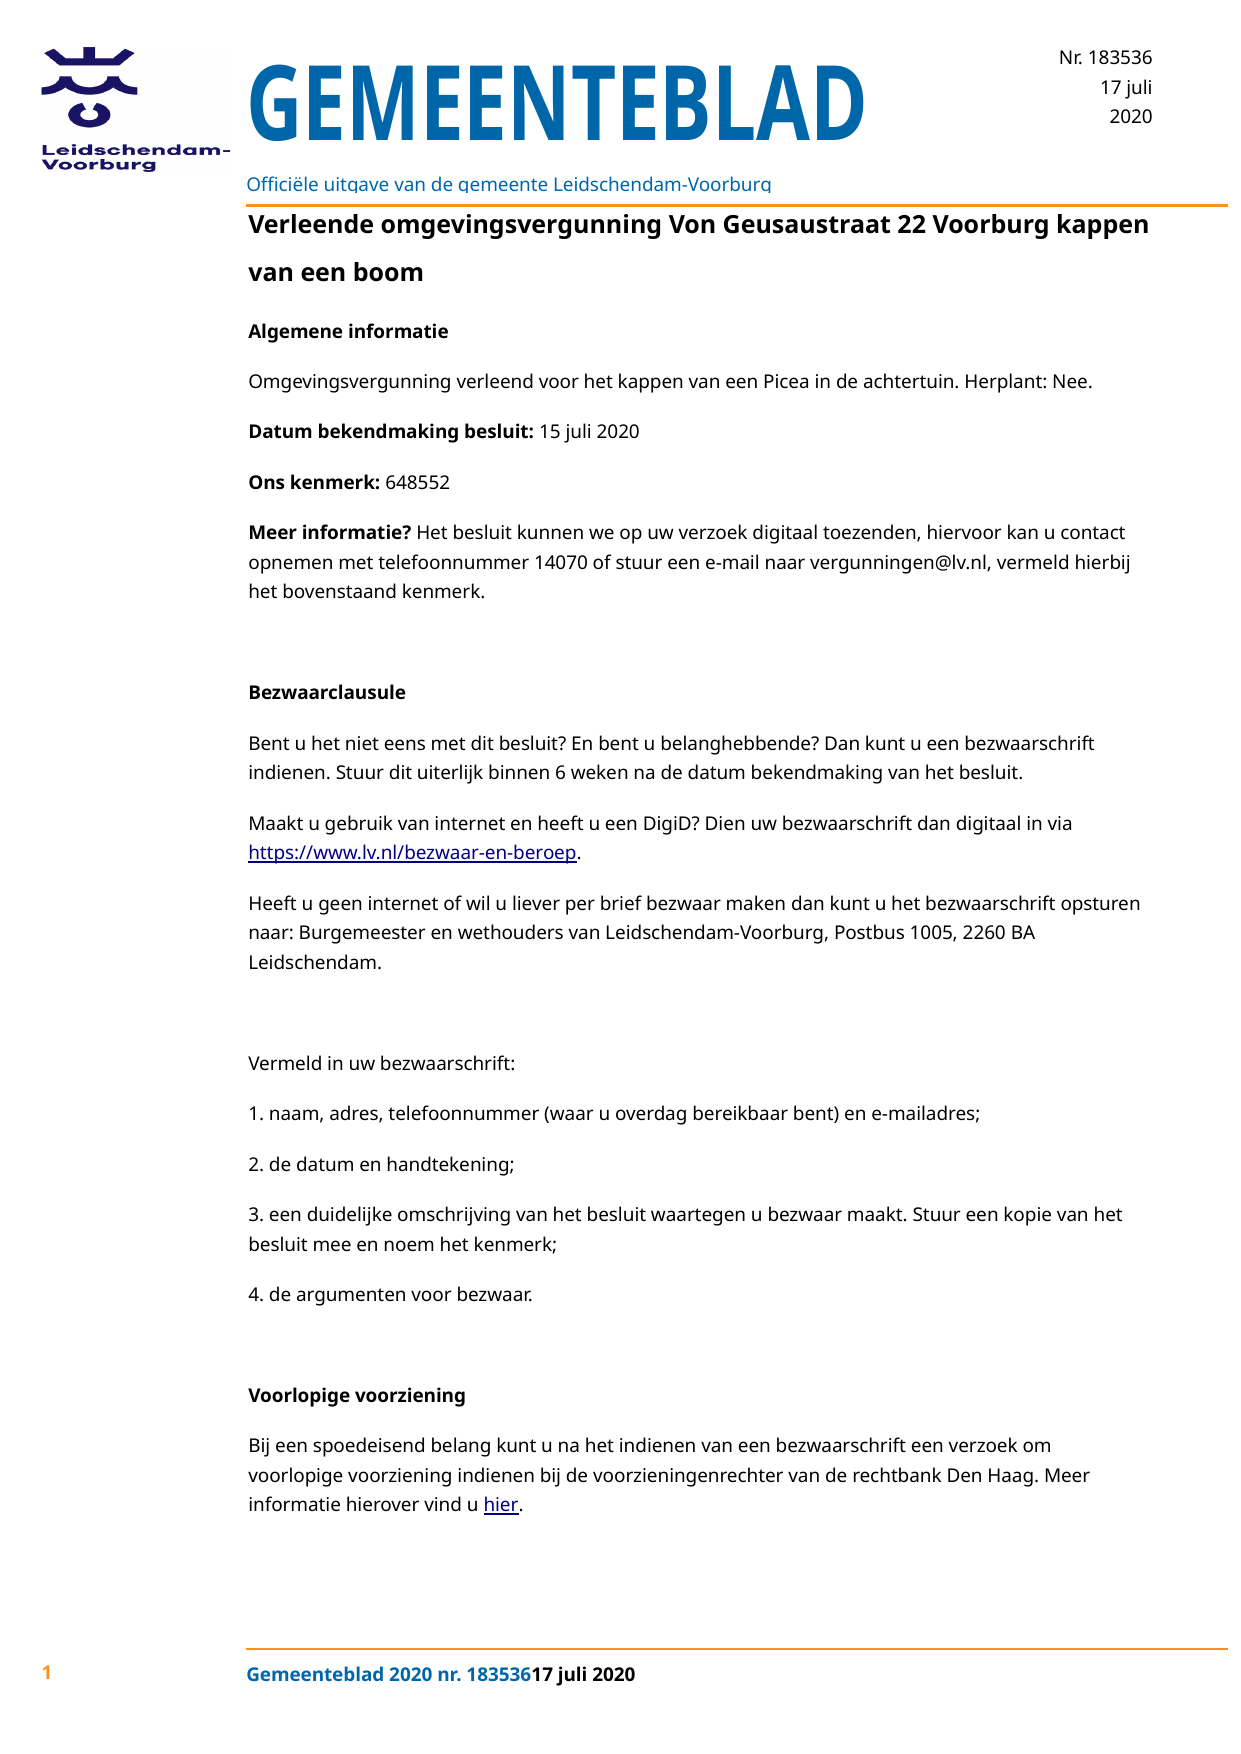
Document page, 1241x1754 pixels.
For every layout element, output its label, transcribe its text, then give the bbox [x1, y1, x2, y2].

text Bij een spoedeisend belang kunt u na het indienen van een bezwaarschrift een verzoek om voorlopige voorziening indienen bij de voorzieningenrechter van de rechtbank Den Haag. Meer informatie hierover vind u hier. [248, 1432, 1152, 1517]
text 1. naam, adres, telefoonnummer (waar u overdag bereikbaar bent) en e-mailadres; [248, 1100, 1152, 1126]
text Maakt u gebruik van internet en heeft u een DigiD? Dien uw bezwaarschrift dan digitaal in via https://www.lv.nl/bezwaar-en-beroep. [248, 810, 1152, 865]
text Datum bekendmaking besluit: 15 juli 2020 [248, 419, 1152, 444]
text Heeft u geen internet of wil u liever per brief bezwaar maken dan kunt u het bezwaarschrift opsturen naar: Burgemeester en wethouders van Leidschendam-Voorburg, Postbus 1005, 2260 BA Leidschendam. [248, 890, 1152, 975]
text Bezwaarclausule [248, 679, 1152, 705]
text Algemene informatie [248, 318, 1152, 344]
text Voorlopige voorziening [248, 1382, 1152, 1408]
text Vermeld in uw bezwaarschrift: [248, 1050, 1152, 1076]
text Omgevingsvergunning verleend voor het kappen van een Picea in de achtertuin. Herplant: Nee. [248, 368, 1152, 394]
text 4. de argumenten voor bezwaar. [248, 1281, 1152, 1307]
picture [41, 47, 231, 172]
text Bent u het niet eens met dit besluit? En bent u belanghebbende? Dan kunt u een bezwaarschrift indienen. Stuur dit uiterlijk binnen 6 weken na de datum bekendmaking van het besluit. [248, 730, 1152, 785]
text Meer informatie? Het besluit kunnen we op uw verzoek digitaal toezenden, hiervoor kan u contact opnemen met telefoonnummer 14070 of stuur een e-mail naar vergunningen@lv.nl, vermeld hierbij het bovenstaand kenmerk. [248, 519, 1152, 604]
text Verleende omgevingsvergunning Von Geusaustraat 22 Voorburg kappen van een boom [248, 207, 1152, 288]
text 3. een duidelijke omschrijving van het besluit waartegen u bezwaar maakt. Stuur een kopie van het besluit mee en noem het kenmerk; [248, 1201, 1152, 1257]
text Ons kenmerk: 648552 [248, 469, 1152, 495]
text 2. de datum en handtekening; [248, 1151, 1152, 1177]
